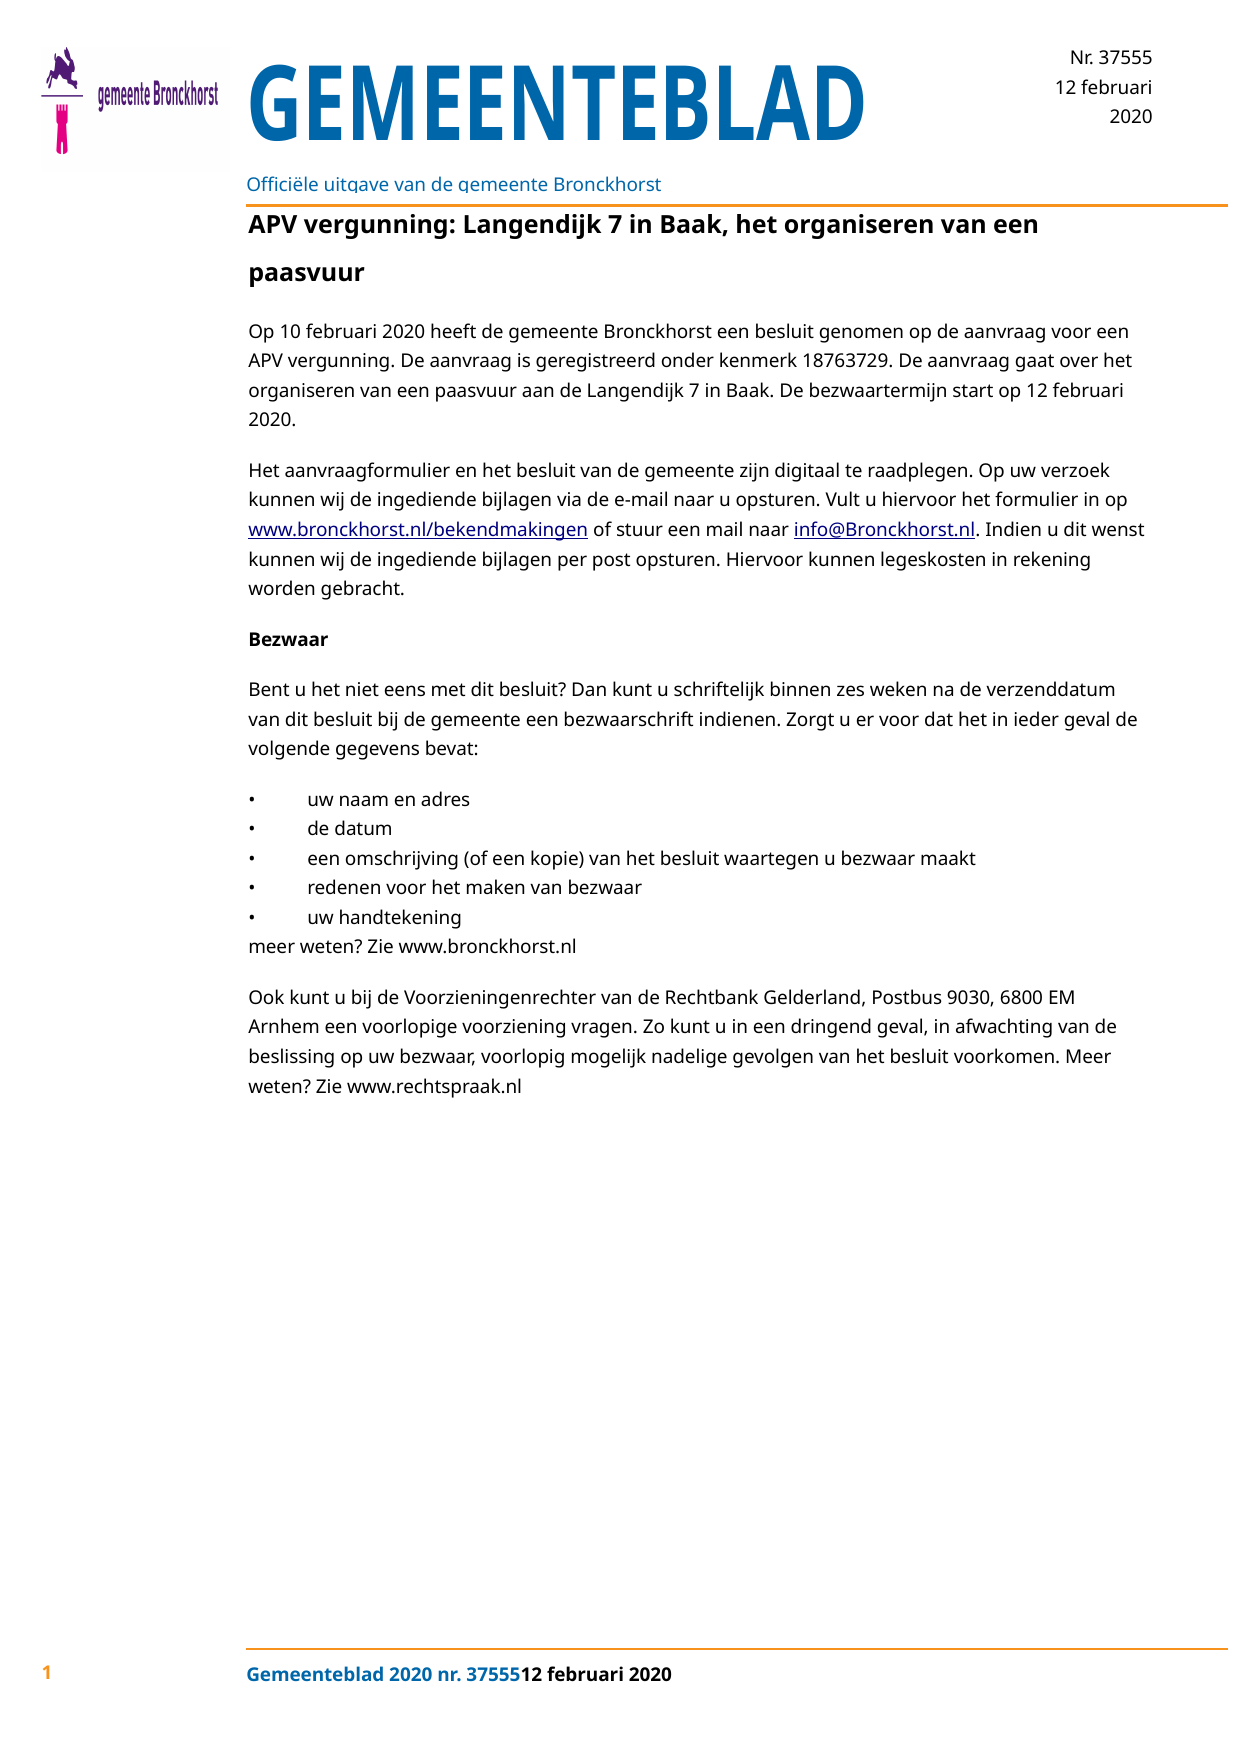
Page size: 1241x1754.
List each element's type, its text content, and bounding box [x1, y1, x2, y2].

list uw handtekening [248, 904, 1152, 930]
picture [41, 47, 231, 172]
text APV vergunning: Langendijk 7 in Baak, het organiseren van een paasvuur [248, 207, 1152, 288]
list uw naam en adres [248, 786, 1152, 812]
text meer weten? Zie www.bronckhorst.nl [248, 934, 1152, 959]
list redenen voor het maken van bezwaar [248, 874, 1152, 900]
list een omschrijving (of een kopie) van het besluit waartegen u bezwaar maakt [248, 845, 1152, 871]
text Het aanvraagformulier en het besluit van de gemeente zijn digitaal te raadplegen. Op uw verzoek kunnen wij de ingediende bijlagen via de e-mail naar u opsturen. Vult u hiervoor het formulier in op www.bronckhorst.nl/bekendmakingen of stuur een mail naar info@Bronckhorst.nl. Indien u dit wenst kunnen wij de ingediende bijlagen per post opsturen. Hiervoor kunnen legeskosten in rekening worden gebracht. [248, 457, 1152, 601]
list de datum [248, 815, 1152, 841]
text Bezwaar [248, 626, 1152, 652]
text Op 10 februari 2020 heeft de gemeente Bronckhorst een besluit genomen op de aanvraag voor een APV vergunning. De aanvraag is geregistreerd onder kenmerk 18763729. De aanvraag gaat over het organiseren van een paasvuur aan de Langendijk 7 in Baak. De bezwaartermijn start op 12 februari 2020. [248, 318, 1152, 432]
text Bent u het niet eens met dit besluit? Dan kunt u schriftelijk binnen zes weken na de verzenddatum van dit besluit bij de gemeente een bezwaarschrift indienen. Zorgt u er voor dat het in ieder geval de volgende gegevens bevat: [248, 676, 1152, 761]
text Ook kunt u bij de Voorzieningenrechter van de Rechtbank Gelderland, Postbus 9030, 6800 EM Arnhem een voorlopige voorziening vragen. Zo kunt u in een dringend geval, in afwachting van de beslissing op uw bezwaar, voorlopig mogelijk nadelige gevolgen van het besluit voorkomen. Meer weten? Zie www.rechtspraak.nl [248, 984, 1152, 1099]
